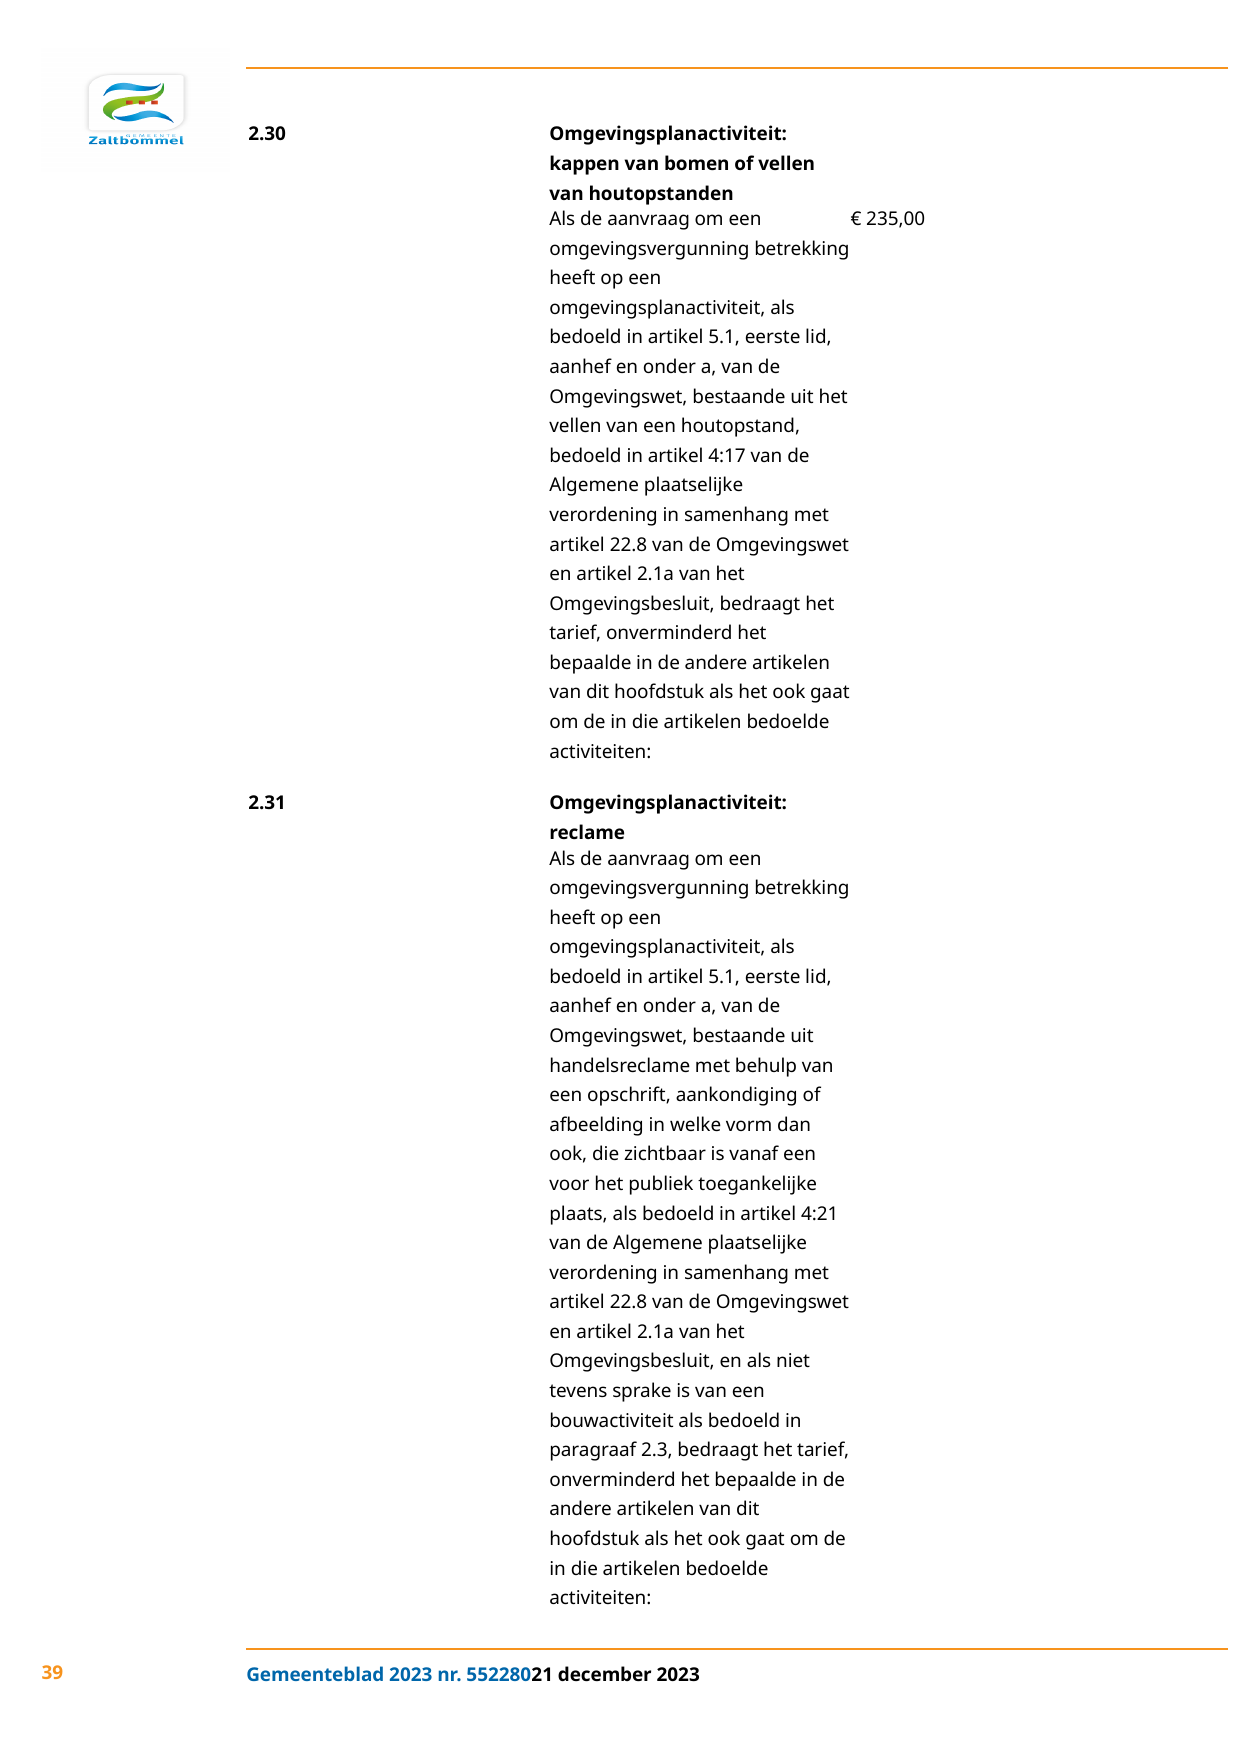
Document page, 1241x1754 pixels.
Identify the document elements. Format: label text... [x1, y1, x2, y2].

table_cell [850, 789, 1152, 845]
table_cell [850, 121, 1152, 205]
table_cell [850, 764, 1152, 789]
table_cell [850, 845, 1152, 1610]
table_cell [248, 95, 549, 121]
table_cell Omgevingsplanactiviteit: kappen van bomen of vellen van houtopstanden [549, 121, 850, 205]
table_cell 2.31 [248, 789, 549, 845]
table_cell 2.30 [248, 121, 549, 205]
table_cell [549, 95, 850, 121]
picture [41, 47, 231, 172]
table_cell Als de aanvraag om een omgevingsvergunning betrekking heeft op een omgevingsplanactiviteit, als bedoeld in artikel 5.1, eerste lid, aanhef en onder a, van de Omgevingswet, bestaande uit het vellen van een houtopstand, bedoeld in artikel 4:17 van de Algemene plaatselijke verordening in samenhang met artikel 22.8 van de Omgevingswet en artikel 2.1a van het Omgevingsbesluit, bedraagt het tarief, onverminderd het bepaalde in de andere artikelen van dit hoofdstuk als het ook gaat om de in die artikelen bedoelde activiteiten: [549, 205, 850, 764]
table_cell € 235,00 [850, 205, 1152, 764]
table_cell Als de aanvraag om een omgevingsvergunning betrekking heeft op een omgevingsplanactiviteit, als bedoeld in artikel 5.1, eerste lid, aanhef en onder a, van de Omgevingswet, bestaande uit handelsreclame met behulp van een opschrift, aankondiging of afbeelding in welke vorm dan ook, die zichtbaar is vanaf een voor het publiek toegankelijke plaats, als bedoeld in artikel 4:21 van de Algemene plaatselijke verordening in samenhang met artikel 22.8 van de Omgevingswet en artikel 2.1a van het Omgevingsbesluit, en als niet tevens sprake is van een bouwactiviteit als bedoeld in paragraaf 2.3, bedraagt het tarief, onverminderd het bepaalde in de andere artikelen van dit hoofdstuk als het ook gaat om de in die artikelen bedoelde activiteiten: [549, 845, 850, 1610]
table_cell [850, 95, 1152, 121]
table_cell [549, 764, 850, 789]
table_cell [248, 764, 549, 789]
table_cell [248, 205, 549, 764]
table_cell [248, 845, 549, 1610]
table_cell Omgevingsplanactiviteit: reclame [549, 789, 850, 845]
